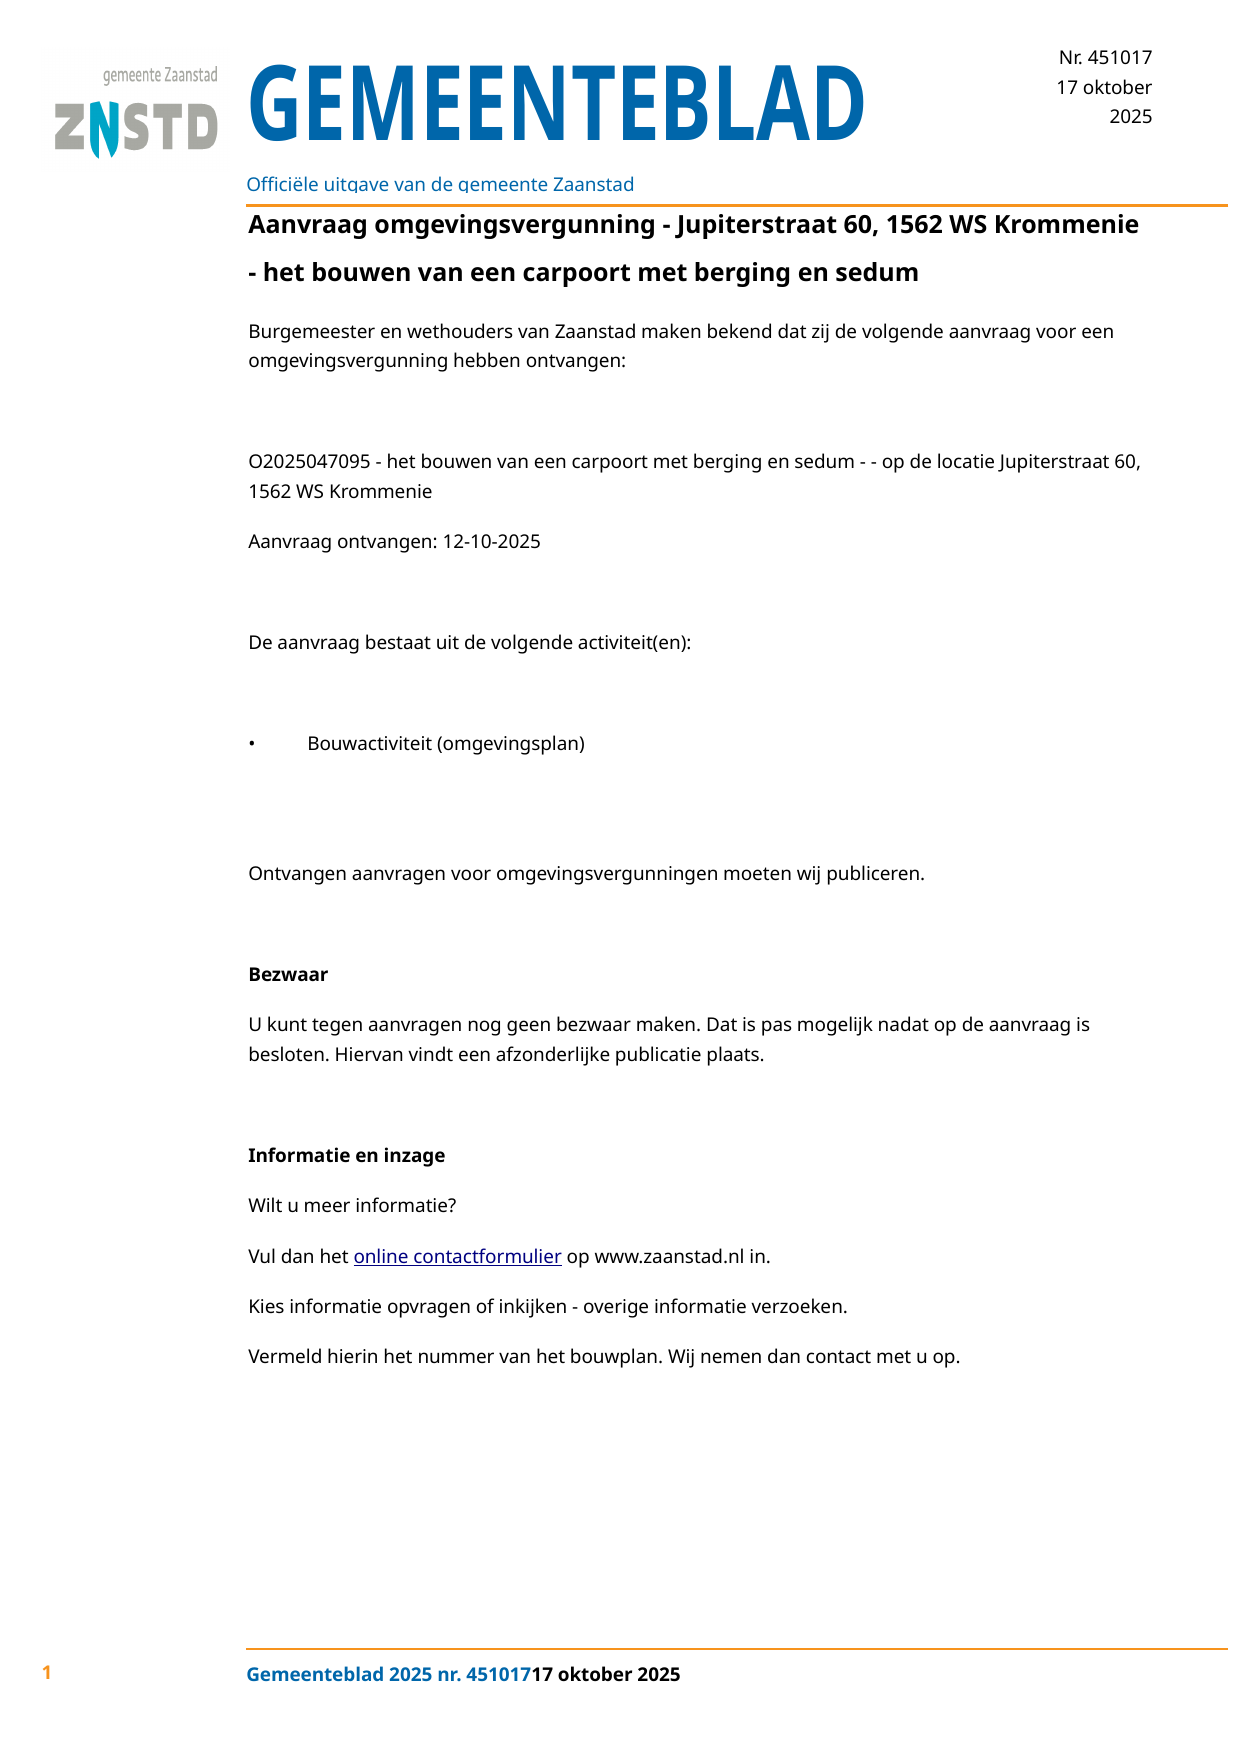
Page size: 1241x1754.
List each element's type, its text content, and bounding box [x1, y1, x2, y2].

text Ontvangen aanvragen voor omgevingsvergunningen moeten wij publiceren. [248, 860, 1152, 886]
text Vul dan het online contactformulier op www.zaanstad.nl in. [248, 1243, 1152, 1269]
text De aanvraag bestaat uit de volgende activiteit(en): [248, 629, 1152, 655]
text Bezwaar [248, 961, 1152, 987]
picture [41, 47, 231, 172]
text Aanvraag ontvangen: 12-10-2025 [248, 528, 1152, 554]
text Kies informatie opvragen of inkijken - overige informatie verzoeken. [248, 1293, 1152, 1319]
text O2025047095 - het bouwen van een carpoort met berging en sedum - - op de locatie Jupiterstraat 60, 1562 WS Krommenie [248, 448, 1152, 504]
text U kunt tegen aanvragen nog geen bezwaar maken. Dat is pas mogelijk nadat op de aanvraag is besloten. Hiervan vindt een afzonderlijke publicatie plaats. [248, 1012, 1152, 1067]
text Vermeld hierin het nummer van het bouwplan. Wij nemen dan contact met u op. [248, 1344, 1152, 1369]
text Wilt u meer informatie? [248, 1192, 1152, 1218]
text Aanvraag omgevingsvergunning - Jupiterstraat 60, 1562 WS Krommenie - het bouwen van een carpoort met berging en sedum [248, 207, 1152, 288]
list Bouwactiviteit (omgevingsplan) [248, 730, 1152, 756]
text Informatie en inzage [248, 1142, 1152, 1168]
text Burgemeester en wethouders van Zaanstad maken bekend dat zij de volgende aanvraag voor een omgevingsvergunning hebben ontvangen: [248, 318, 1152, 373]
